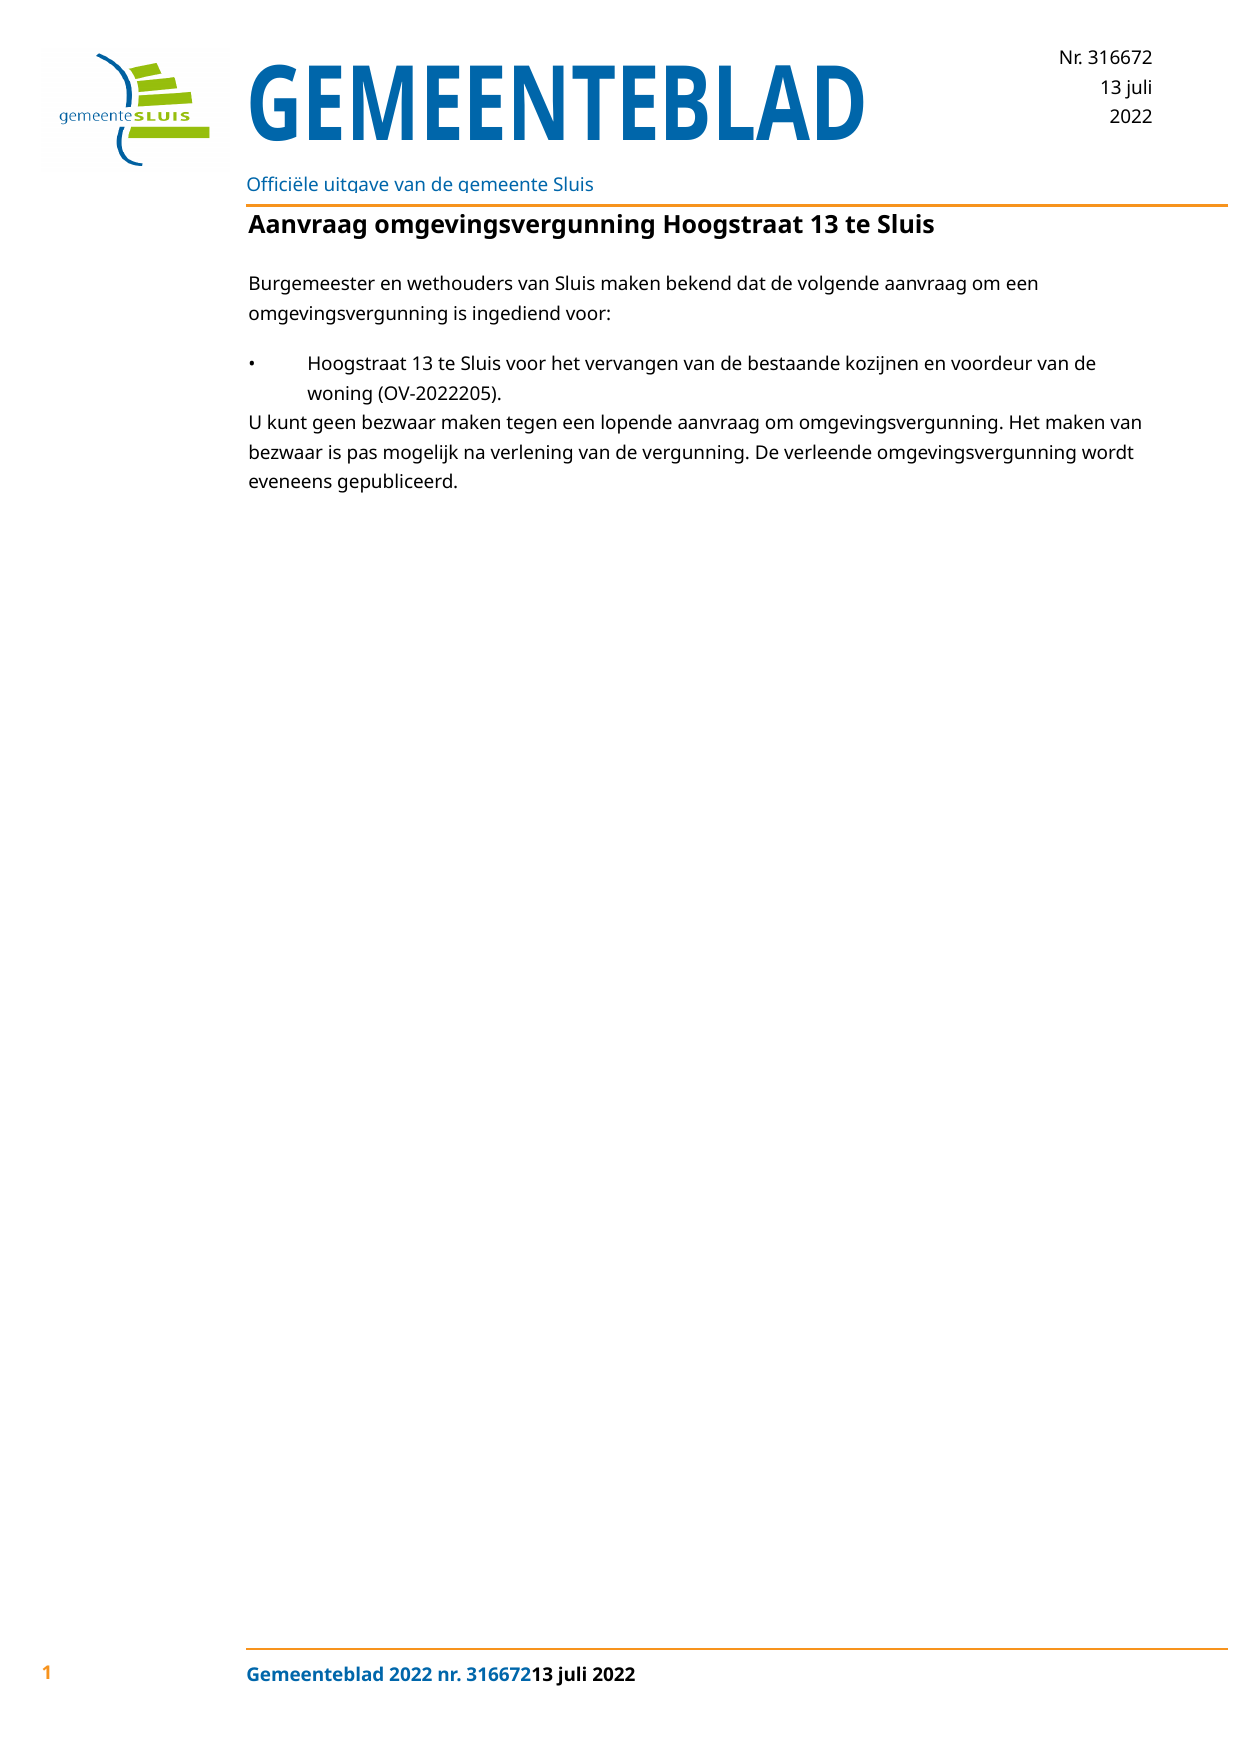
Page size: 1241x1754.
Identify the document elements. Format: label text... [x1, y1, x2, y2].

text U kunt geen bezwaar maken tegen een lopende aanvraag om omgevingsvergunning. Het maken van bezwaar is pas mogelijk na verlening van de vergunning. De verleende omgevingsvergunning wordt eveneens gepubliceerd. [248, 409, 1152, 494]
picture [41, 47, 231, 172]
list Hoogstraat 13 te Sluis voor het vervangen van de bestaande kozijnen en voordeur van de woning (OV-2022205). [248, 350, 1152, 406]
text Burgemeester en wethouders van Sluis maken bekend dat de volgende aanvraag om een omgevingsvergunning is ingediend voor: [248, 270, 1152, 326]
text Aanvraag omgevingsvergunning Hoogstraat 13 te Sluis [248, 207, 1152, 241]
